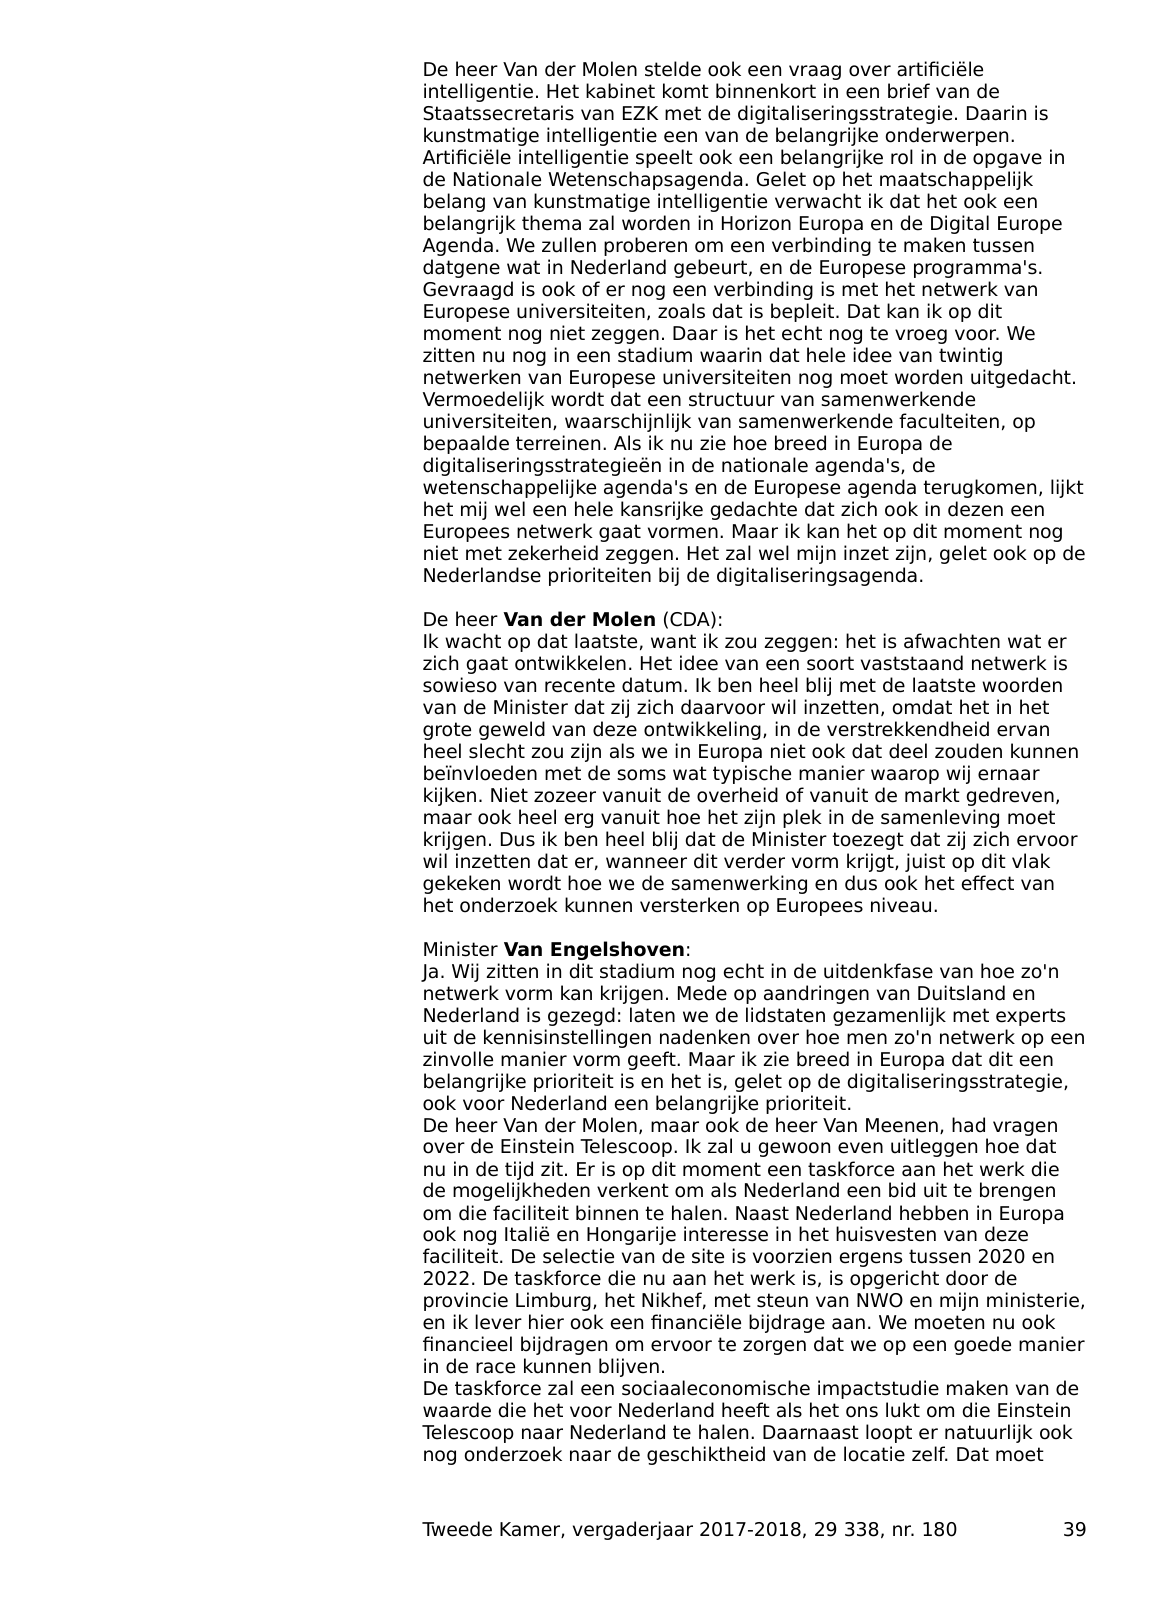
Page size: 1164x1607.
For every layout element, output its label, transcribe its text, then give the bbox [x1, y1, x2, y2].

text Ja. Wij zitten in dit stadium nog echt in de uitdenkfase van hoe zo'n netwerk vorm kan krijgen. Mede op aandringen van Duitsland en Nederland is gezegd: laten we de lidstaten gezamenlijk met experts uit de kennisinstellingen nadenken over hoe men zo'n netwerk op een zinvolle manier vorm geeft. Maar ik zie breed in Europa dat dit een belangrijke prioriteit is en het is, gelet op de digitaliseringsstrategie, ook voor Nederland een belangrijke prioriteit. [422, 961, 1087, 1114]
text De taskforce zal een sociaaleconomische impactstudie maken van de waarde die het voor Nederland heeft als het ons lukt om die Einstein Telescoop naar Nederland te halen. Daarnaast loopt er natuurlijk ook nog onderzoek naar de geschiktheid van de locatie zelf. Dat moet [422, 1378, 1087, 1466]
text De heer Van der Molen (CDA): [422, 609, 1087, 631]
text De heer Van der Molen stelde ook een vraag over artificiële intelligentie. Het kabinet komt binnenkort in een brief van de Staatssecretaris van EZK met de digitaliseringsstrategie. Daarin is kunstmatige intelligentie een van de belangrijke onderwerpen. Artificiële intelligentie speelt ook een belangrijke rol in de opgave in de Nationale Wetenschapsagenda. Gelet op het maatschappelijk belang van kunstmatige intelligentie verwacht ik dat het ook een belangrijk thema zal worden in Horizon Europa en de Digital Europe Agenda. We zullen proberen om een verbinding te maken tussen datgene wat in Nederland gebeurt, en de Europese programma's. [422, 59, 1087, 279]
text Ik wacht op dat laatste, want ik zou zeggen: het is afwachten wat er zich gaat ontwikkelen. Het idee van een soort vaststaand netwerk is sowieso van recente datum. Ik ben heel blij met de laatste woorden van de Minister dat zij zich daarvoor wil inzetten, omdat het in het grote geweld van deze ontwikkeling, in de verstrekkendheid ervan heel slecht zou zijn als we in Europa niet ook dat deel zouden kunnen beïnvloeden met de soms wat typische manier waarop wij ernaar kijken. Niet zozeer vanuit de overheid of vanuit de markt gedreven, maar ook heel erg vanuit hoe het zijn plek in de samenleving moet krijgen. Dus ik ben heel blij dat de Minister toezegt dat zij zich ervoor wil inzetten dat er, wanneer dit verder vorm krijgt, juist op dit vlak gekeken wordt hoe we de samenwerking en dus ook het effect van het onderzoek kunnen versterken op Europees niveau. [422, 631, 1087, 916]
text De heer Van der Molen, maar ook de heer Van Meenen, had vragen over de Einstein Telescoop. Ik zal u gewoon even uitleggen hoe dat nu in de tijd zit. Er is op dit moment een taskforce aan het werk die de mogelijkheden verkent om als Nederland een bid uit te brengen om die faciliteit binnen te halen. Naast Nederland hebben in Europa ook nog Italië en Hongarije interesse in het huisvesten van deze faciliteit. De selectie van de site is voorzien ergens tussen 2020 en 2022. De taskforce die nu aan het werk is, is opgericht door de provincie Limburg, het Nikhef, met steun van NWO en mijn ministerie, en ik lever hier ook een financiële bijdrage aan. We moeten nu ook financieel bijdragen om ervoor te zorgen dat we op een goede manier in de race kunnen blijven. [422, 1114, 1087, 1378]
text Gevraagd is ook of er nog een verbinding is met het netwerk van Europese universiteiten, zoals dat is bepleit. Dat kan ik op dit moment nog niet zeggen. Daar is het echt nog te vroeg voor. We zitten nu nog in een stadium waarin dat hele idee van twintig netwerken van Europese universiteiten nog moet worden uitgedacht. Vermoedelijk wordt dat een structuur van samenwerkende universiteiten, waarschijnlijk van samenwerkende faculteiten, op bepaalde terreinen. Als ik nu zie hoe breed in Europa de digitaliseringsstrategieën in de nationale agenda's, de wetenschappelijke agenda's en de Europese agenda terugkomen, lijkt het mij wel een hele kansrijke gedachte dat zich ook in dezen een Europees netwerk gaat vormen. Maar ik kan het op dit moment nog niet met zekerheid zeggen. Het zal wel mijn inzet zijn, gelet ook op de Nederlandse prioriteiten bij de digitaliseringsagenda. [422, 279, 1087, 587]
text Minister Van Engelshoven: [422, 939, 1087, 961]
